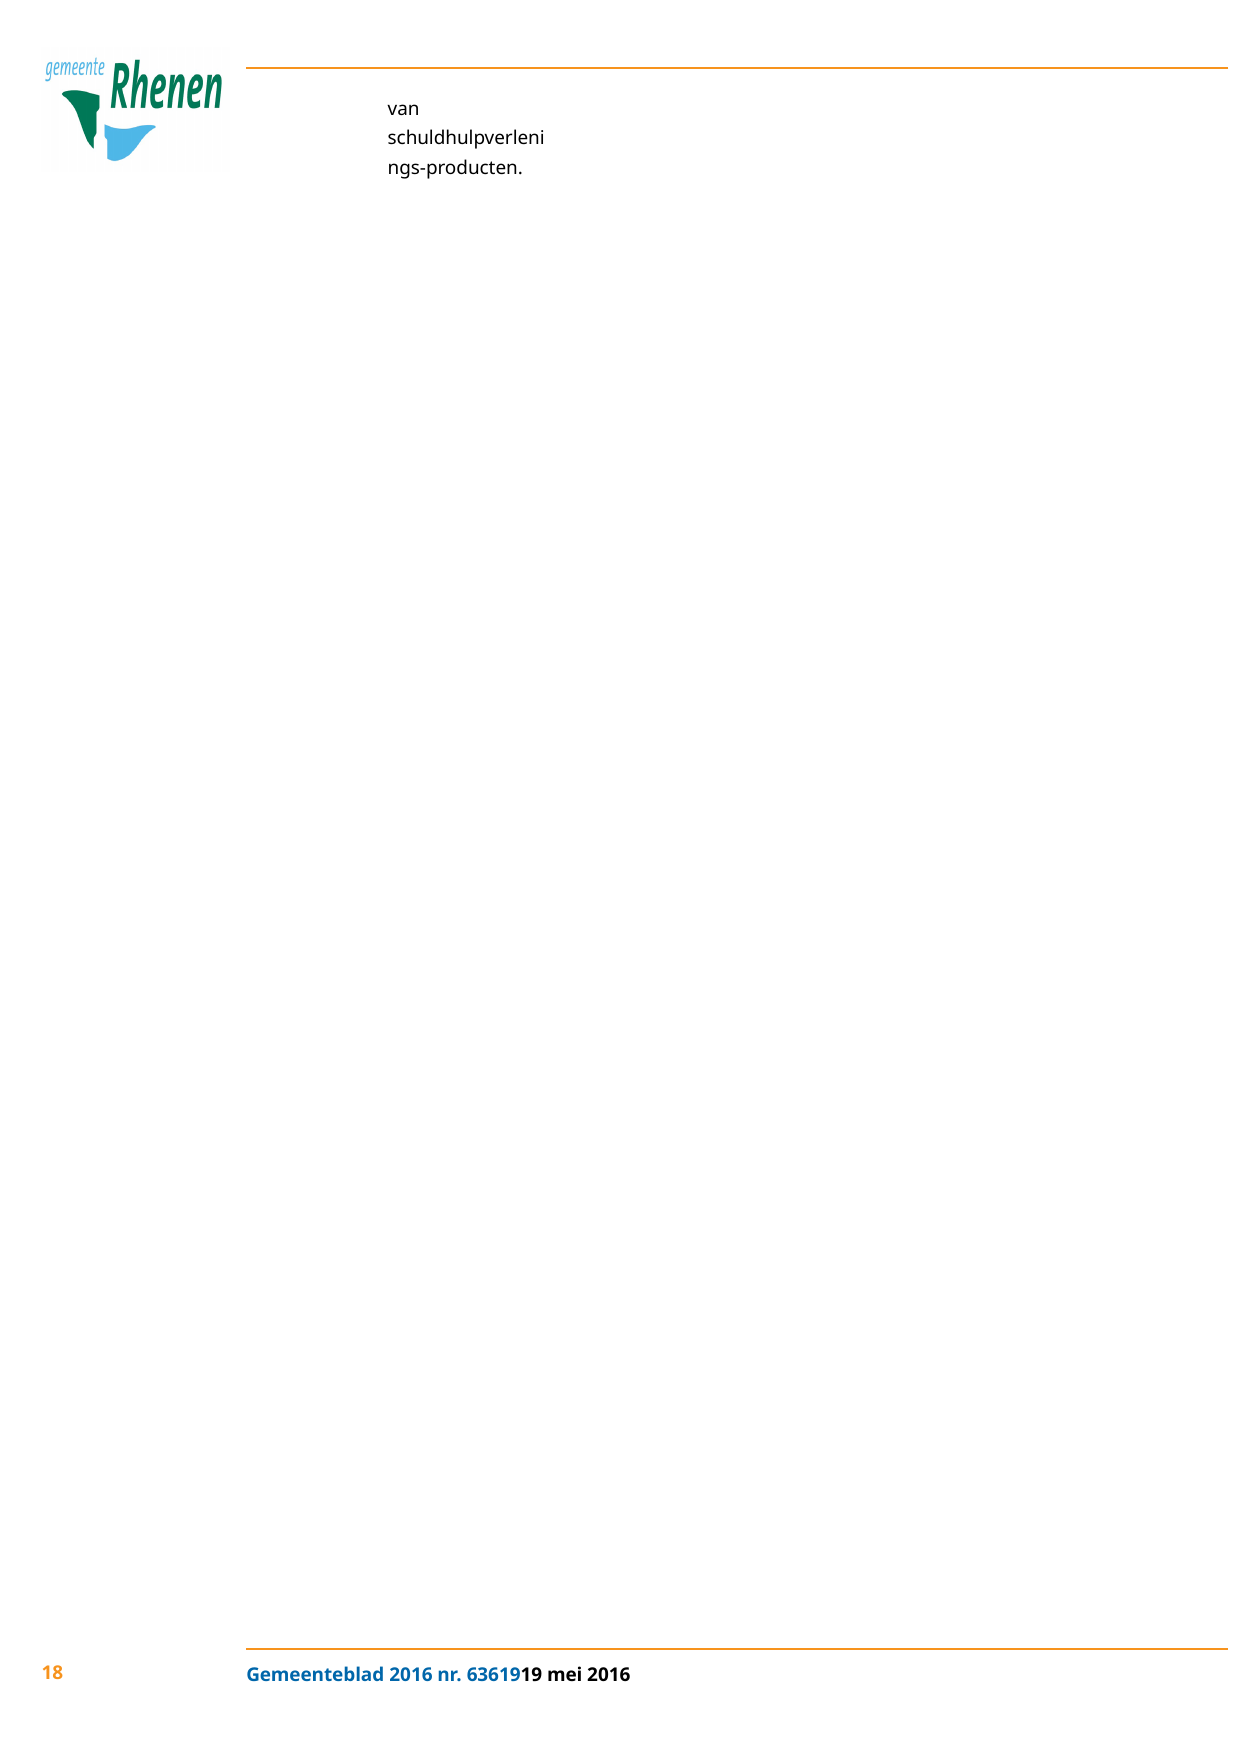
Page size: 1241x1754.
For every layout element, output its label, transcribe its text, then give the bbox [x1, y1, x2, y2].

table_cell [545, 95, 684, 180]
table_cell [685, 95, 824, 180]
table_cell [964, 95, 1152, 180]
table_cell van schuldhulpverlenings-producten. [388, 95, 545, 180]
table_cell [824, 95, 963, 180]
picture [41, 47, 231, 172]
table_cell [248, 95, 387, 180]
